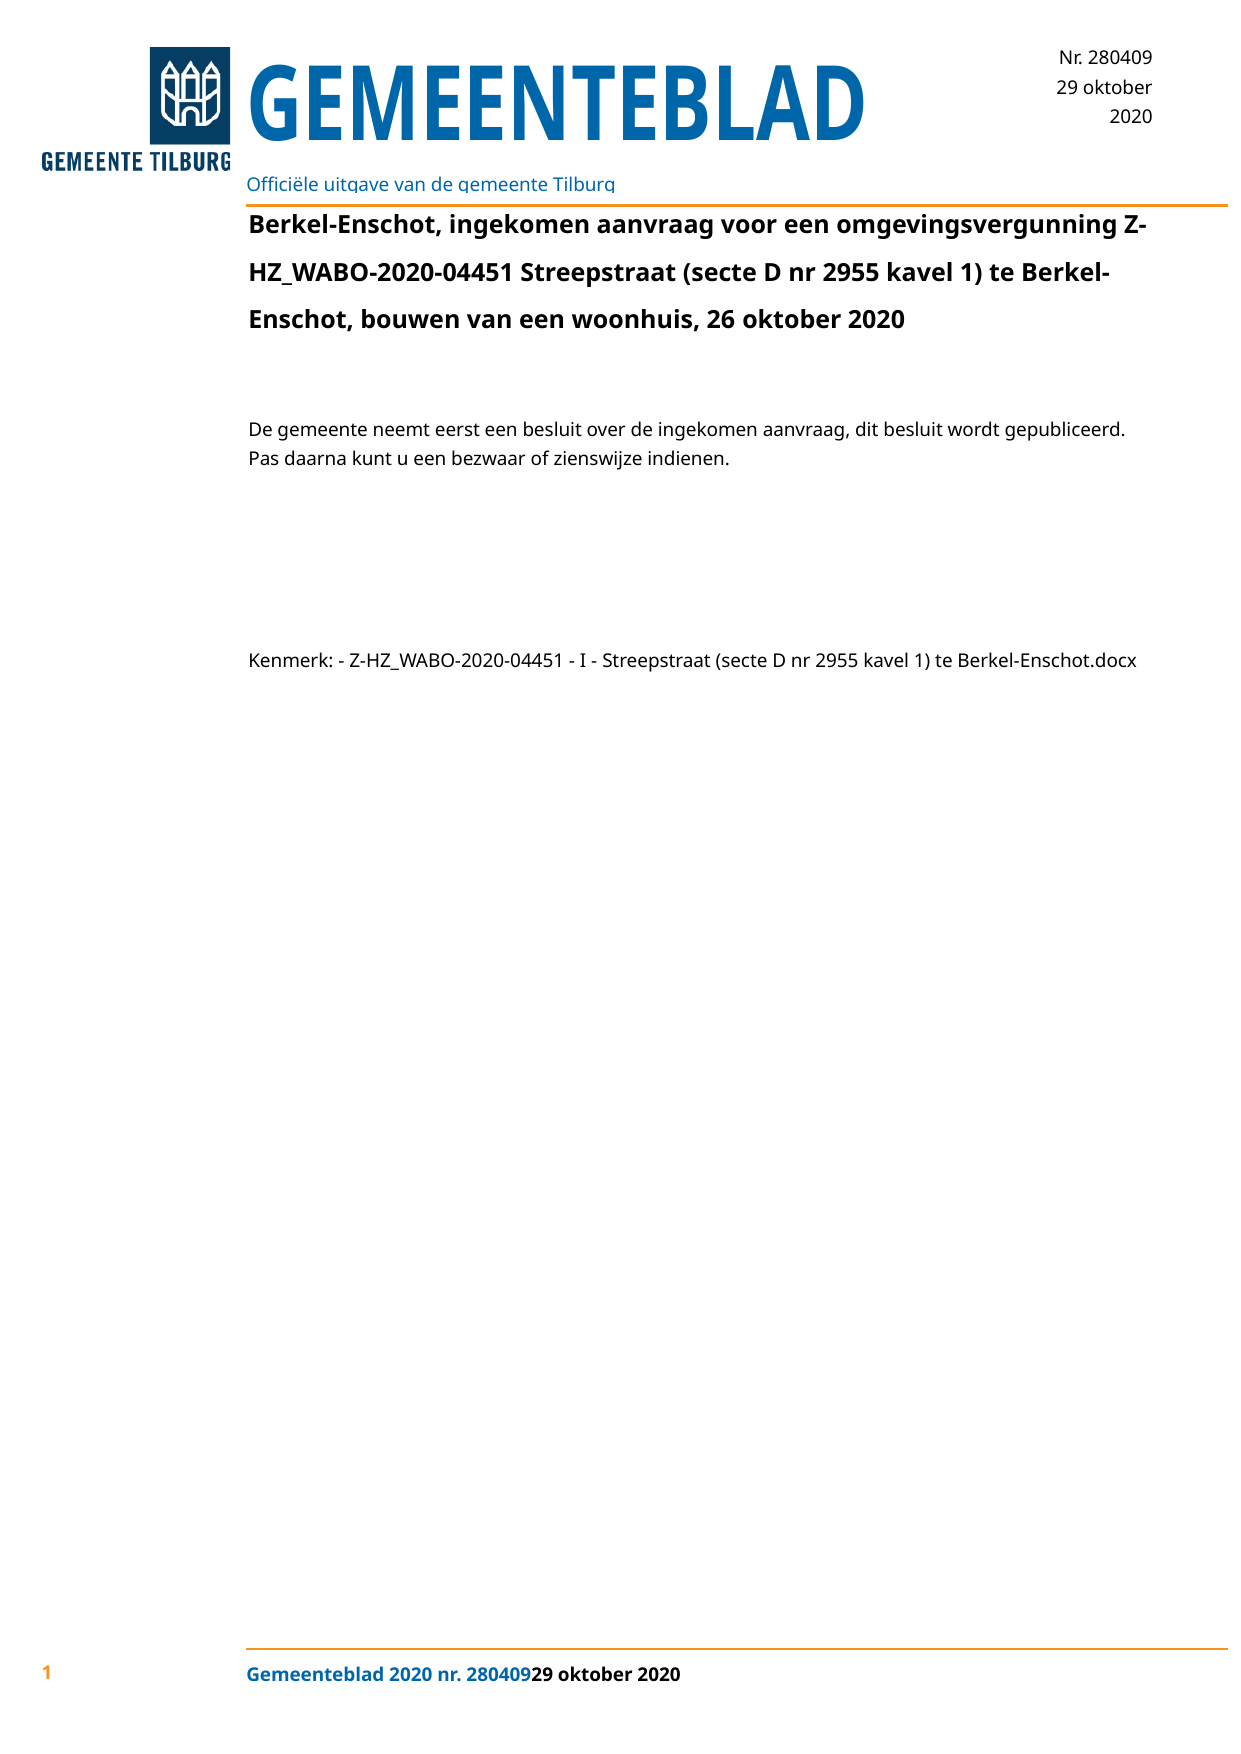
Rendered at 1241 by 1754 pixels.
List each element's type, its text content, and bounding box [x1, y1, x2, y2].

text De gemeente neemt eerst een besluit over de ingekomen aanvraag, dit besluit wordt gepubliceerd. Pas daarna kunt u een bezwaar of zienswijze indienen. [248, 416, 1152, 471]
text Kenmerk: - Z-HZ_WABO-2020-04451 - I - Streepstraat (secte D nr 2955 kavel 1) te Berkel-Enschot.docx [248, 647, 1152, 673]
text Berkel-Enschot, ingekomen aanvraag voor een omgevingsvergunning Z-HZ_WABO-2020-04451 Streepstraat (secte D nr 2955 kavel 1) te Berkel-Enschot, bouwen van een woonhuis, 26 oktober 2020 [248, 207, 1152, 336]
picture [41, 47, 231, 172]
